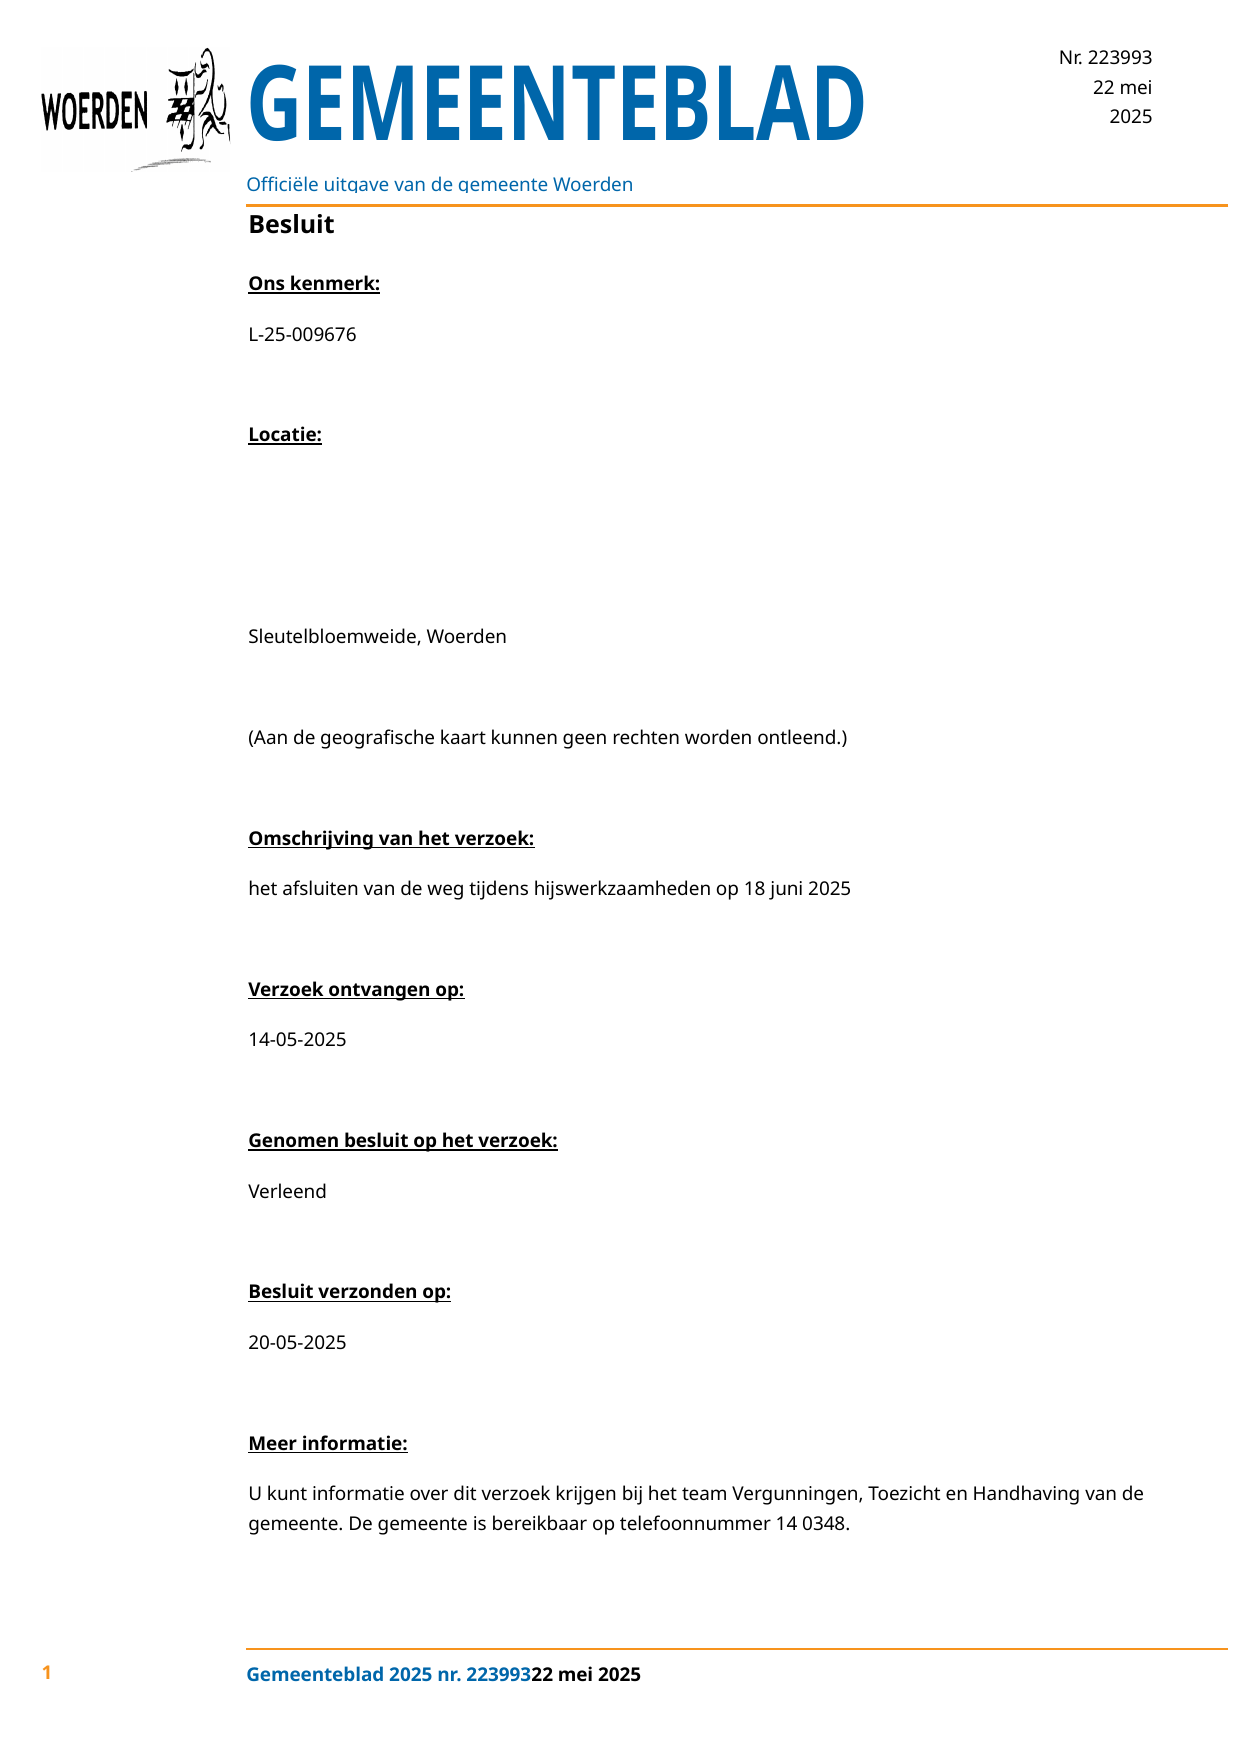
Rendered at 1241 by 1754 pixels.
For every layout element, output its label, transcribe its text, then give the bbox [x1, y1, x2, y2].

text 20-05-2025 [248, 1329, 1152, 1355]
text 14-05-2025 [248, 1027, 1152, 1052]
text Besluit verzonden op: [248, 1279, 1152, 1304]
text U kunt informatie over dit verzoek krijgen bij het team Vergunningen, Toezicht en Handhaving van de gemeente. De gemeente is bereikbaar op telefoonnummer 14 0348. [248, 1480, 1152, 1536]
text (Aan de geografische kaart kunnen geen rechten worden ontleend.) [248, 724, 1152, 750]
picture [41, 47, 231, 172]
text Ons kenmerk: [248, 270, 1152, 296]
text Sleutelbloemweide, Woerden [248, 623, 1152, 649]
text Meer informatie: [248, 1430, 1152, 1456]
text Genomen besluit op het verzoek: [248, 1127, 1152, 1153]
text Locatie: [248, 422, 1152, 447]
text Verzoek ontvangen op: [248, 976, 1152, 1002]
text Omschrijving van het verzoek: [248, 825, 1152, 851]
text het afsluiten van de weg tijdens hijswerkzaamheden op 18 juni 2025 [248, 875, 1152, 901]
text Besluit [248, 207, 1152, 241]
text L-25-009676 [248, 321, 1152, 346]
text Verleend [248, 1178, 1152, 1203]
